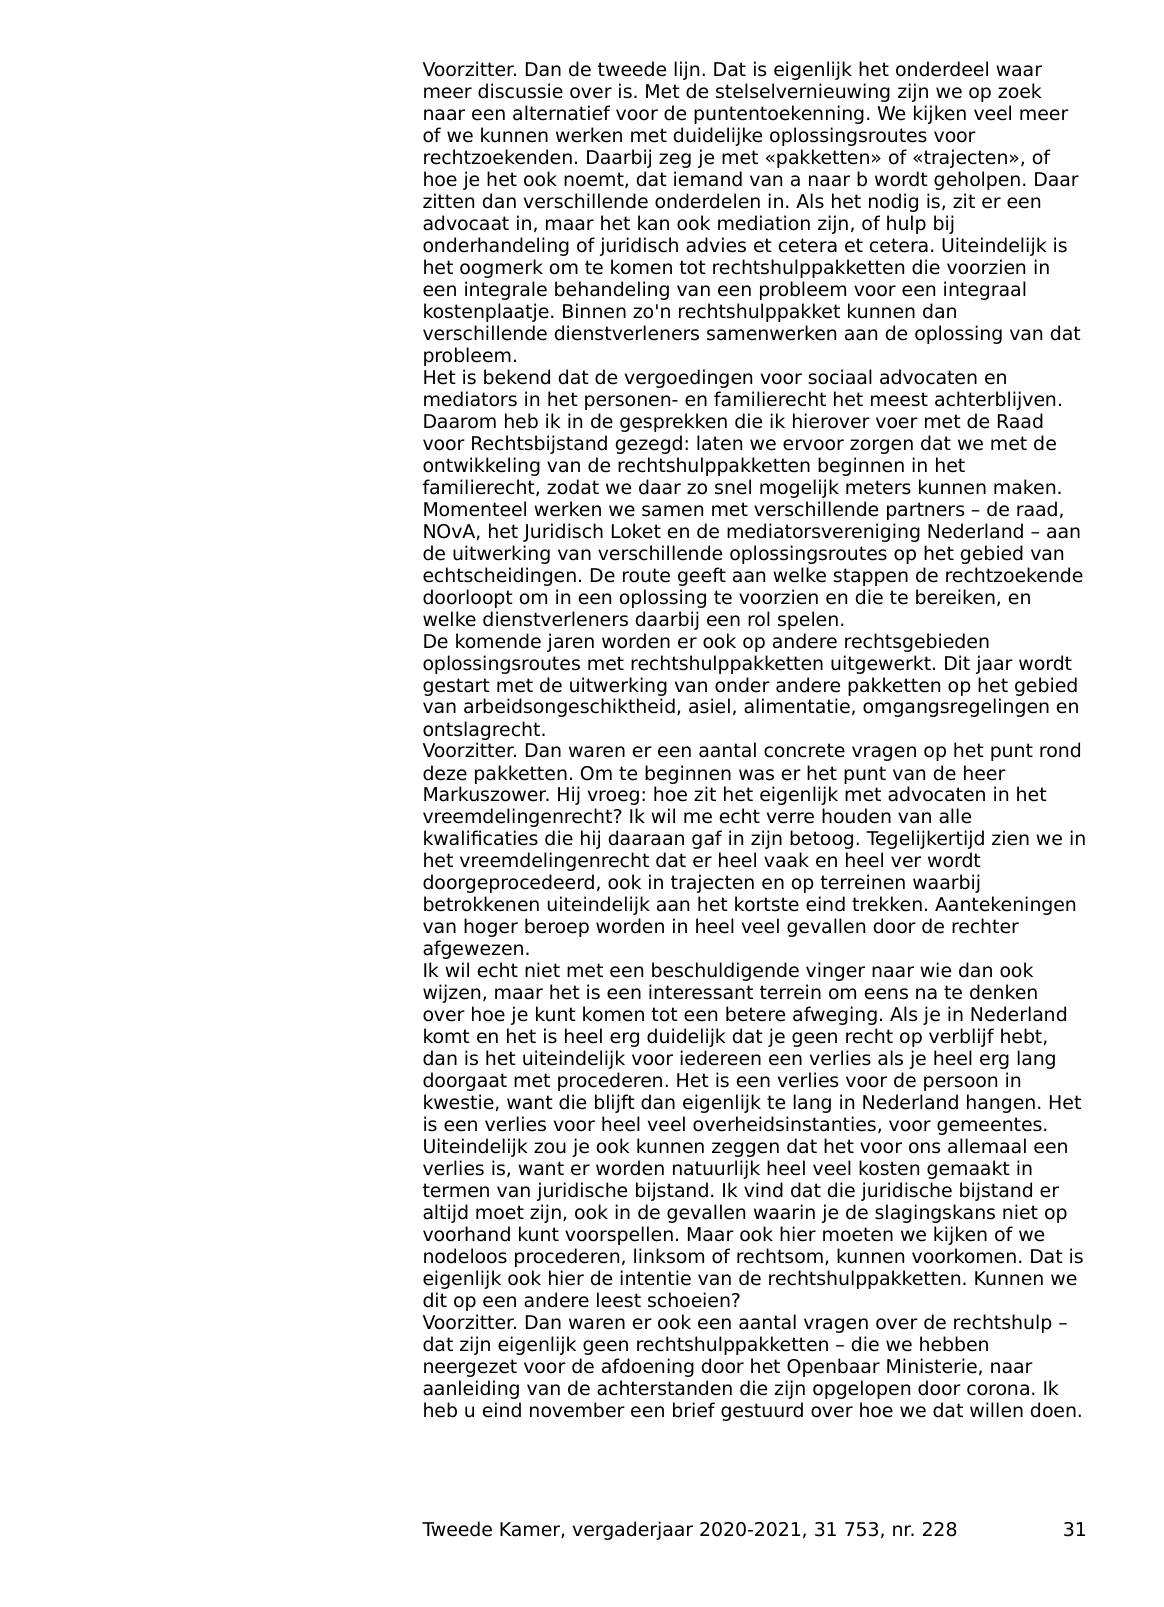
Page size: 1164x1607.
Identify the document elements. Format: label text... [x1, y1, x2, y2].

text Voorzitter. Dan waren er ook een aantal vragen over de rechtshulp – dat zijn eigenlijk geen rechtshulppakketten – die we hebben neergezet voor de afdoening door het Openbaar Ministerie, naar aanleiding van de achterstanden die zijn opgelopen door corona. Ik heb u eind november een brief gestuurd over hoe we dat willen doen. [422, 1312, 1087, 1422]
text Voorzitter. Dan waren er een aantal concrete vragen op het punt rond deze pakketten. Om te beginnen was er het punt van de heer Markuszower. Hij vroeg: hoe zit het eigenlijk met advocaten in het vreemdelingenrecht? Ik wil me echt verre houden van alle kwalificaties die hij daaraan gaf in zijn betoog. Tegelijkertijd zien we in het vreemdelingenrecht dat er heel vaak en heel ver wordt doorgeprocedeerd, ook in trajecten en op terreinen waarbij betrokkenen uiteindelijk aan het kortste eind trekken. Aantekeningen van hoger beroep worden in heel veel gevallen door de rechter afgewezen. [422, 740, 1087, 960]
text Voorzitter. Dan de tweede lijn. Dat is eigenlijk het onderdeel waar meer discussie over is. Met de stelselvernieuwing zijn we op zoek naar een alternatief voor de puntentoekenning. We kijken veel meer of we kunnen werken met duidelijke oplossingsroutes voor rechtzoekenden. Daarbij zeg je met «pakketten» of «trajecten», of hoe je het ook noemt, dat iemand van a naar b wordt geholpen. Daar zitten dan verschillende onderdelen in. Als het nodig is, zit er een advocaat in, maar het kan ook mediation zijn, of hulp bij onderhandeling of juridisch advies et cetera et cetera. Uiteindelijk is het oogmerk om te komen tot rechtshulppakketten die voorzien in een integrale behandeling van een probleem voor een integraal kostenplaatje. Binnen zo'n rechtshulppakket kunnen dan verschillende dienstverleners samenwerken aan de oplossing van dat probleem. [422, 59, 1087, 367]
text Het is bekend dat de vergoedingen voor sociaal advocaten en mediators in het personen- en familierecht het meest achterblijven. Daarom heb ik in de gesprekken die ik hierover voer met de Raad voor Rechtsbijstand gezegd: laten we ervoor zorgen dat we met de ontwikkeling van de rechtshulppakketten beginnen in het familierecht, zodat we daar zo snel mogelijk meters kunnen maken. Momenteel werken we samen met verschillende partners – de raad, NOvA, het Juridisch Loket en de mediatorsvereniging Nederland – aan de uitwerking van verschillende oplossingsroutes op het gebied van echtscheidingen. De route geeft aan welke stappen de rechtzoekende doorloopt om in een oplossing te voorzien en die te bereiken, en welke dienstverleners daarbij een rol spelen. [422, 367, 1087, 631]
text Ik wil echt niet met een beschuldigende vinger naar wie dan ook wijzen, maar het is een interessant terrein om eens na te denken over hoe je kunt komen tot een betere afweging. Als je in Nederland komt en het is heel erg duidelijk dat je geen recht op verblijf hebt, dan is het uiteindelijk voor iedereen een verlies als je heel erg lang doorgaat met procederen. Het is een verlies voor de persoon in kwestie, want die blijft dan eigenlijk te lang in Nederland hangen. Het is een verlies voor heel veel overheidsinstanties, voor gemeentes. Uiteindelijk zou je ook kunnen zeggen dat het voor ons allemaal een verlies is, want er worden natuurlijk heel veel kosten gemaakt in termen van juridische bijstand. Ik vind dat die juridische bijstand er altijd moet zijn, ook in de gevallen waarin je de slagingskans niet op voorhand kunt voorspellen. Maar ook hier moeten we kijken of we nodeloos procederen, linksom of rechtsom, kunnen voorkomen. Dat is eigenlijk ook hier de intentie van de rechtshulppakketten. Kunnen we dit op een andere leest schoeien? [422, 960, 1087, 1312]
text De komende jaren worden er ook op andere rechtsgebieden oplossingsroutes met rechtshulppakketten uitgewerkt. Dit jaar wordt gestart met de uitwerking van onder andere pakketten op het gebied van arbeidsongeschiktheid, asiel, alimentatie, omgangsregelingen en ontslagrecht. [422, 631, 1087, 740]
